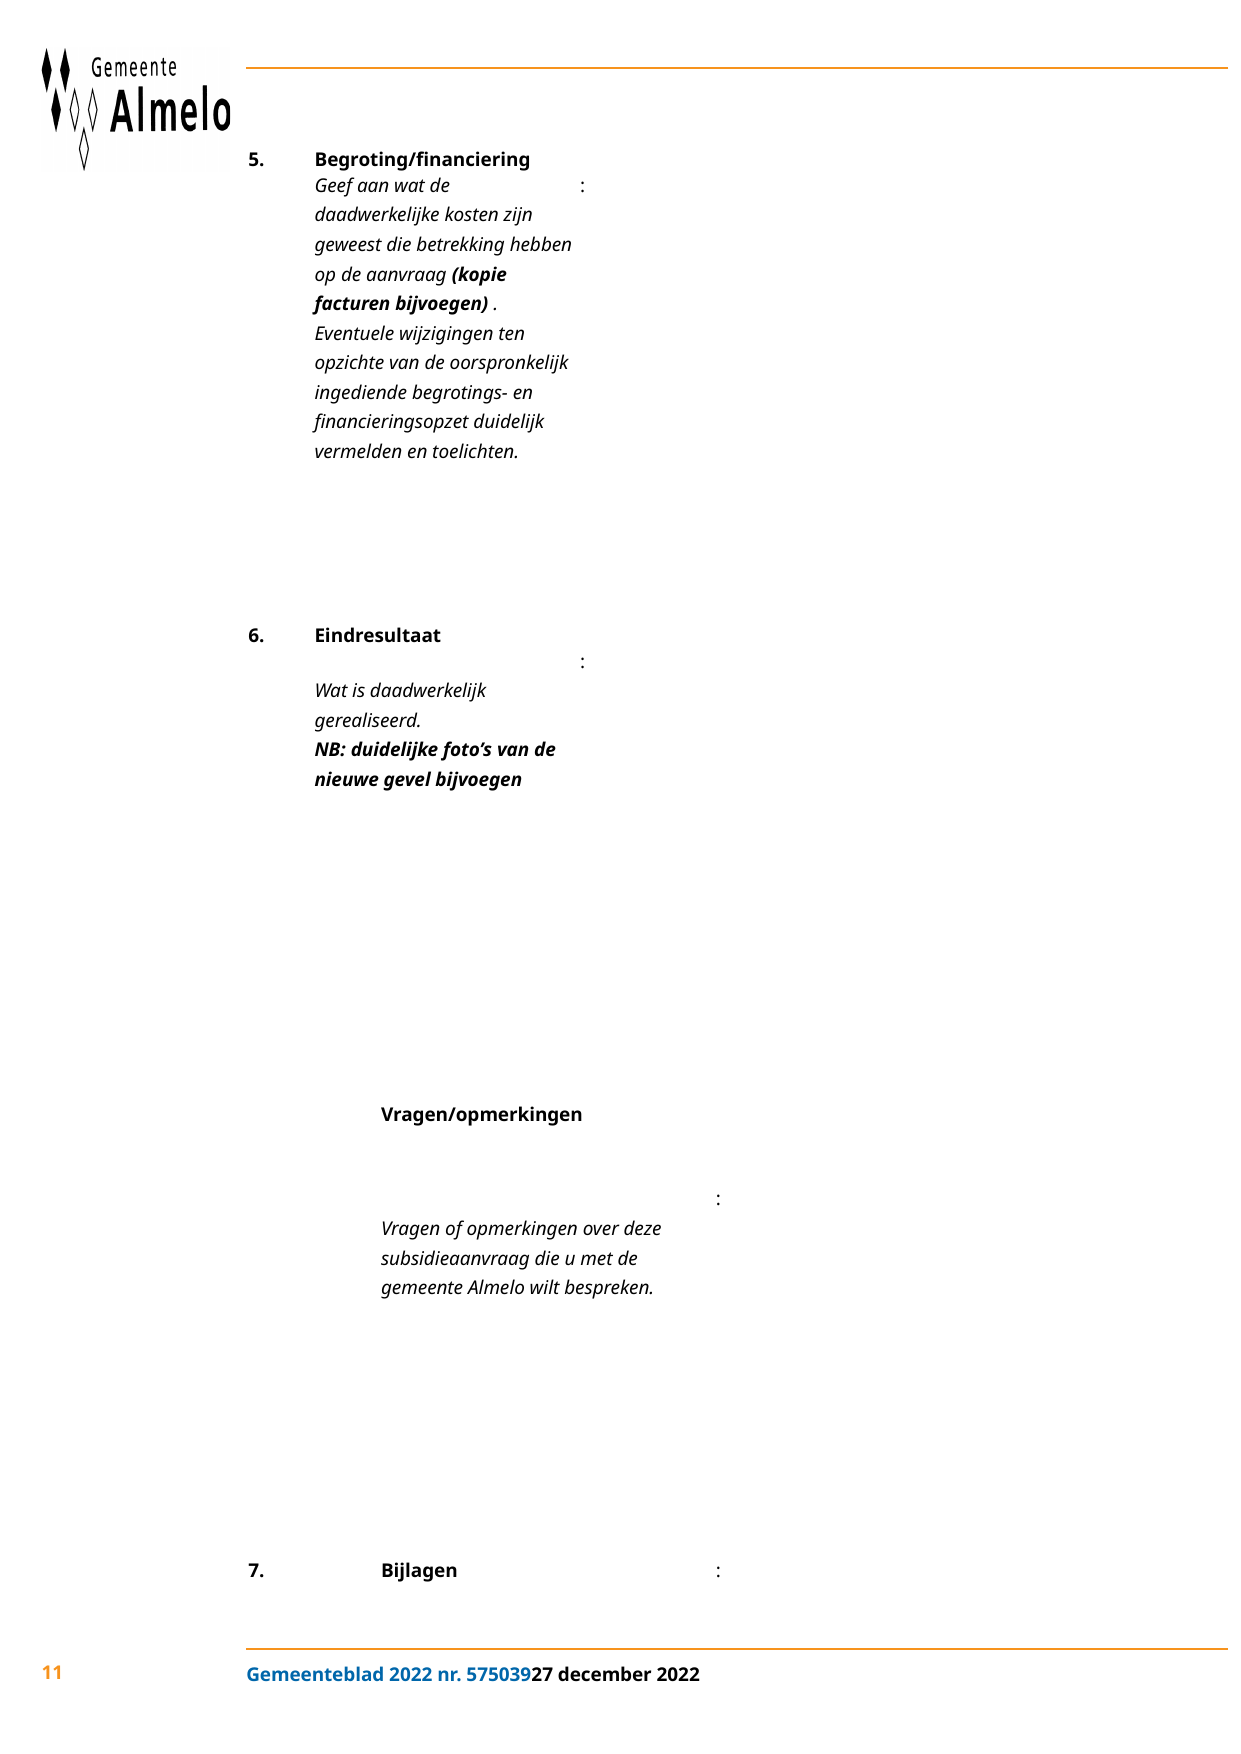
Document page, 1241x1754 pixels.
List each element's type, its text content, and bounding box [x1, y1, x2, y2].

table_cell [580, 818, 649, 843]
table_cell [649, 946, 848, 972]
table_cell [381, 1480, 716, 1506]
table_cell [248, 1300, 381, 1326]
picture [41, 47, 231, 172]
table_cell [248, 648, 314, 792]
table_cell [782, 1101, 1019, 1186]
table_cell [580, 545, 649, 571]
table_cell [314, 844, 580, 869]
table_cell [716, 1480, 782, 1506]
table_cell [649, 818, 848, 843]
table_cell [248, 972, 314, 998]
table_cell Eindresultaat [314, 622, 580, 648]
table_cell [314, 1024, 580, 1049]
table_cell : [580, 172, 649, 493]
table_cell [248, 1049, 314, 1075]
table_cell [716, 1455, 782, 1480]
table_cell [248, 95, 314, 121]
table_cell [649, 494, 848, 519]
table_cell [314, 596, 580, 622]
table_cell [314, 95, 580, 121]
table_cell [580, 1075, 649, 1101]
table_cell [580, 998, 649, 1023]
table_cell [580, 792, 649, 818]
table_cell [649, 972, 848, 998]
table_cell [649, 921, 848, 946]
table_cell [782, 1186, 1019, 1300]
table_cell [381, 1532, 716, 1557]
table_cell Bijlagen [381, 1558, 716, 1583]
table_cell [314, 895, 580, 921]
table_cell Begroting/financiering [314, 146, 580, 172]
table_cell [649, 146, 848, 172]
table_cell [314, 519, 580, 545]
table_cell [716, 1403, 782, 1429]
table_cell [649, 596, 848, 622]
table_cell [248, 818, 314, 843]
table_cell [649, 95, 848, 121]
table_cell [580, 946, 649, 972]
table_cell [248, 1506, 381, 1532]
table_cell [314, 121, 580, 146]
table_cell 7. [248, 1558, 381, 1583]
table_cell [782, 1403, 1019, 1429]
table_cell [716, 1532, 782, 1557]
table_cell [649, 121, 848, 146]
table_cell [381, 1455, 716, 1480]
table_cell [248, 895, 314, 921]
table_cell : [716, 1186, 782, 1300]
table_cell [248, 1455, 381, 1480]
table_cell [314, 869, 580, 895]
table_cell [248, 1532, 381, 1557]
table_cell [580, 494, 649, 519]
table_cell [314, 946, 580, 972]
table_cell [716, 1352, 782, 1377]
table_cell [716, 1326, 782, 1352]
table_cell [649, 1075, 848, 1101]
table_cell [381, 1326, 716, 1352]
table_cell [248, 1480, 381, 1506]
table_cell [248, 571, 314, 596]
table_cell [649, 172, 848, 493]
table_cell [782, 1455, 1019, 1480]
table_cell [649, 844, 848, 869]
table_cell [580, 571, 649, 596]
table_cell [649, 519, 848, 545]
table_cell [782, 1558, 1019, 1583]
table_cell [248, 494, 314, 519]
table_cell [314, 998, 580, 1023]
table_cell [248, 1352, 381, 1377]
table_cell [580, 895, 649, 921]
table_cell [580, 146, 649, 172]
table_cell [649, 1024, 848, 1049]
table_cell [314, 818, 580, 843]
table_cell [580, 596, 649, 622]
table_cell [381, 1377, 716, 1403]
table_cell [649, 1049, 848, 1075]
table_cell [314, 972, 580, 998]
table_cell [248, 1075, 314, 1101]
table_cell [649, 998, 848, 1023]
table_cell [782, 1352, 1019, 1377]
table_cell [580, 972, 649, 998]
table_cell [782, 1377, 1019, 1403]
table_cell Vragen of opmerkingen over deze subsidieaanvraag die u met de gemeente Almelo wilt bespreken. [381, 1186, 716, 1300]
table_cell [649, 622, 848, 648]
table_cell [381, 1583, 716, 1609]
table_cell [716, 1429, 782, 1454]
table_cell [381, 1506, 716, 1532]
table_cell [580, 519, 649, 545]
table_cell [649, 571, 848, 596]
table_cell [314, 1075, 580, 1101]
table_cell [248, 1583, 381, 1609]
table_cell [649, 648, 848, 792]
table_cell [314, 921, 580, 946]
table_cell [248, 519, 314, 545]
table_cell [649, 792, 848, 818]
table_cell [716, 1506, 782, 1532]
table_cell [248, 869, 314, 895]
table_cell [248, 121, 314, 146]
table_cell [649, 545, 848, 571]
table_cell [248, 172, 314, 493]
table_cell Wat is daadwerkelijk gerealiseerd. NB: duidelijke foto’s van de nieuwe gevel bijvoegen [314, 648, 580, 792]
table_cell [248, 1101, 381, 1186]
table_cell [782, 1583, 1019, 1609]
table_cell [248, 844, 314, 869]
table_cell [248, 545, 314, 571]
table_cell [782, 1480, 1019, 1506]
table_cell [314, 571, 580, 596]
table_cell [248, 1186, 381, 1300]
table_cell [248, 1403, 381, 1429]
table_cell [381, 1429, 716, 1454]
table_cell [314, 494, 580, 519]
table_cell [716, 1101, 782, 1186]
table_cell [248, 1429, 381, 1454]
table_cell [649, 895, 848, 921]
table_cell [248, 1326, 381, 1352]
table_cell [782, 1532, 1019, 1557]
table_cell [580, 869, 649, 895]
table_cell : [716, 1558, 782, 1583]
table_cell [381, 1352, 716, 1377]
table_cell [782, 1300, 1019, 1326]
table_cell [248, 792, 314, 818]
table_cell Geef aan wat de daadwerkelijke kosten zijn geweest die betrekking hebben op de aanvraag (kopie facturen bijvoegen) . Eventuele wijzigingen ten opzichte van de oorspronkelijk ingediende begrotings- en financieringsopzet duidelijk vermelden en toelichten. [314, 172, 580, 493]
table_cell [248, 1024, 314, 1049]
table_cell [580, 844, 649, 869]
table_cell 5. [248, 146, 314, 172]
table_cell 6. [248, 622, 314, 648]
table_cell [248, 596, 314, 622]
table_cell [314, 1049, 580, 1075]
table_cell : [580, 648, 649, 792]
table_cell [580, 121, 649, 146]
table_cell [580, 1024, 649, 1049]
table_cell [649, 869, 848, 895]
table_cell [314, 545, 580, 571]
table_cell [248, 1377, 381, 1403]
table_cell [580, 95, 649, 121]
table_cell [716, 1300, 782, 1326]
table_cell [248, 946, 314, 972]
table_cell [716, 1583, 782, 1609]
table_cell [314, 792, 580, 818]
table_cell [381, 1300, 716, 1326]
table_cell [782, 1506, 1019, 1532]
table_cell [381, 1403, 716, 1429]
table_cell [580, 921, 649, 946]
table_cell [248, 998, 314, 1023]
table_cell [580, 622, 649, 648]
table_cell Vragen/opmerkingen [381, 1101, 716, 1186]
table_cell [782, 1429, 1019, 1454]
table_cell [782, 1326, 1019, 1352]
table_cell [248, 921, 314, 946]
table_cell [716, 1377, 782, 1403]
table_cell [580, 1049, 649, 1075]
